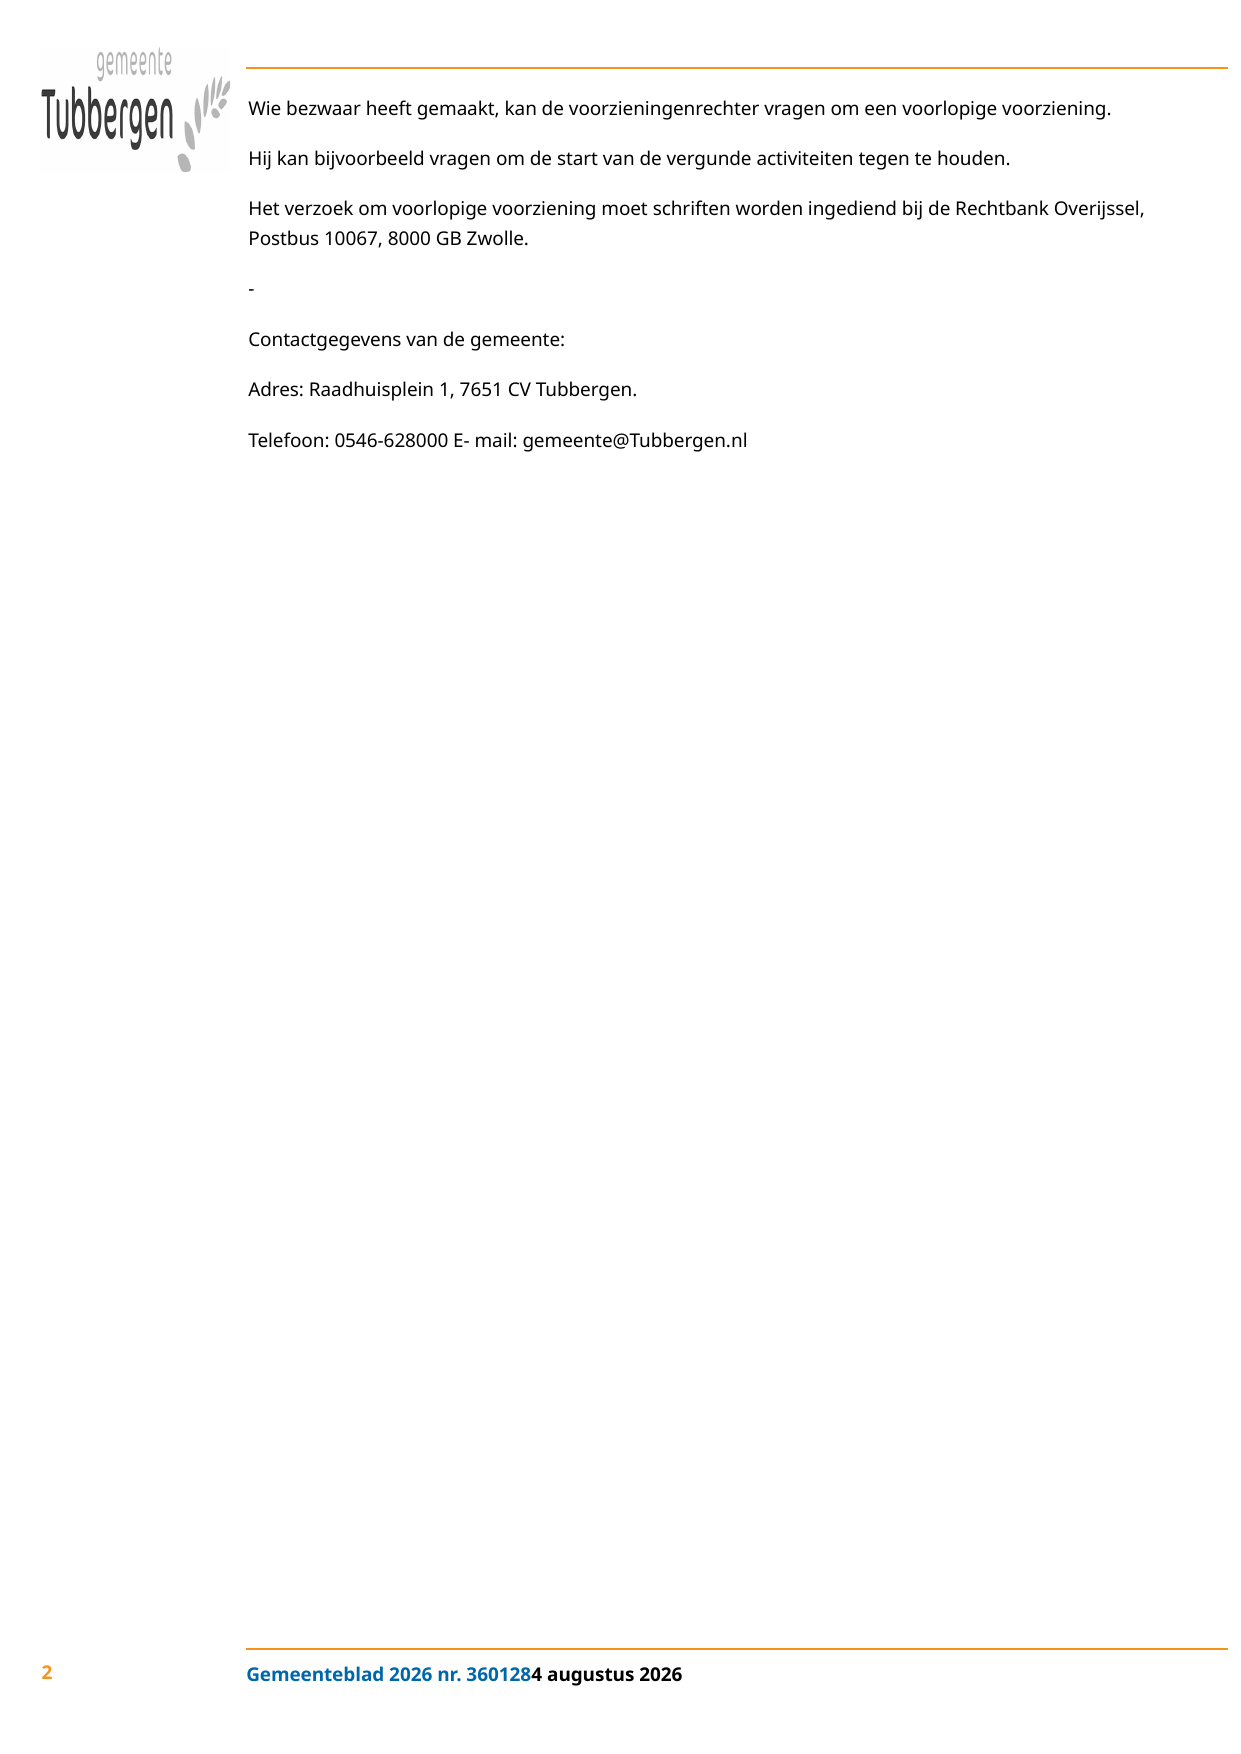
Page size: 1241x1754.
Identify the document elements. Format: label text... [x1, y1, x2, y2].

text Contactgegevens van de gemeente: [248, 326, 1152, 352]
picture [41, 47, 231, 172]
text Adres: Raadhuisplein 1, 7651 CV Tubbergen. [248, 376, 1152, 402]
text Telefoon: 0546-628000 E- mail: gemeente@Tubbergen.nl [248, 427, 1152, 453]
text - [248, 276, 1152, 301]
text Het verzoek om voorlopige voorziening moet schriften worden ingediend bij de Rechtbank Overijssel, Postbus 10067, 8000 GB Zwolle. [248, 196, 1152, 251]
text Wie bezwaar heeft gemaakt, kan de voorzieningenrechter vragen om een voorlopige voorziening. [248, 95, 1152, 121]
text Hij kan bijvoorbeeld vragen om de start van de vergunde activiteiten tegen te houden. [248, 145, 1152, 171]
